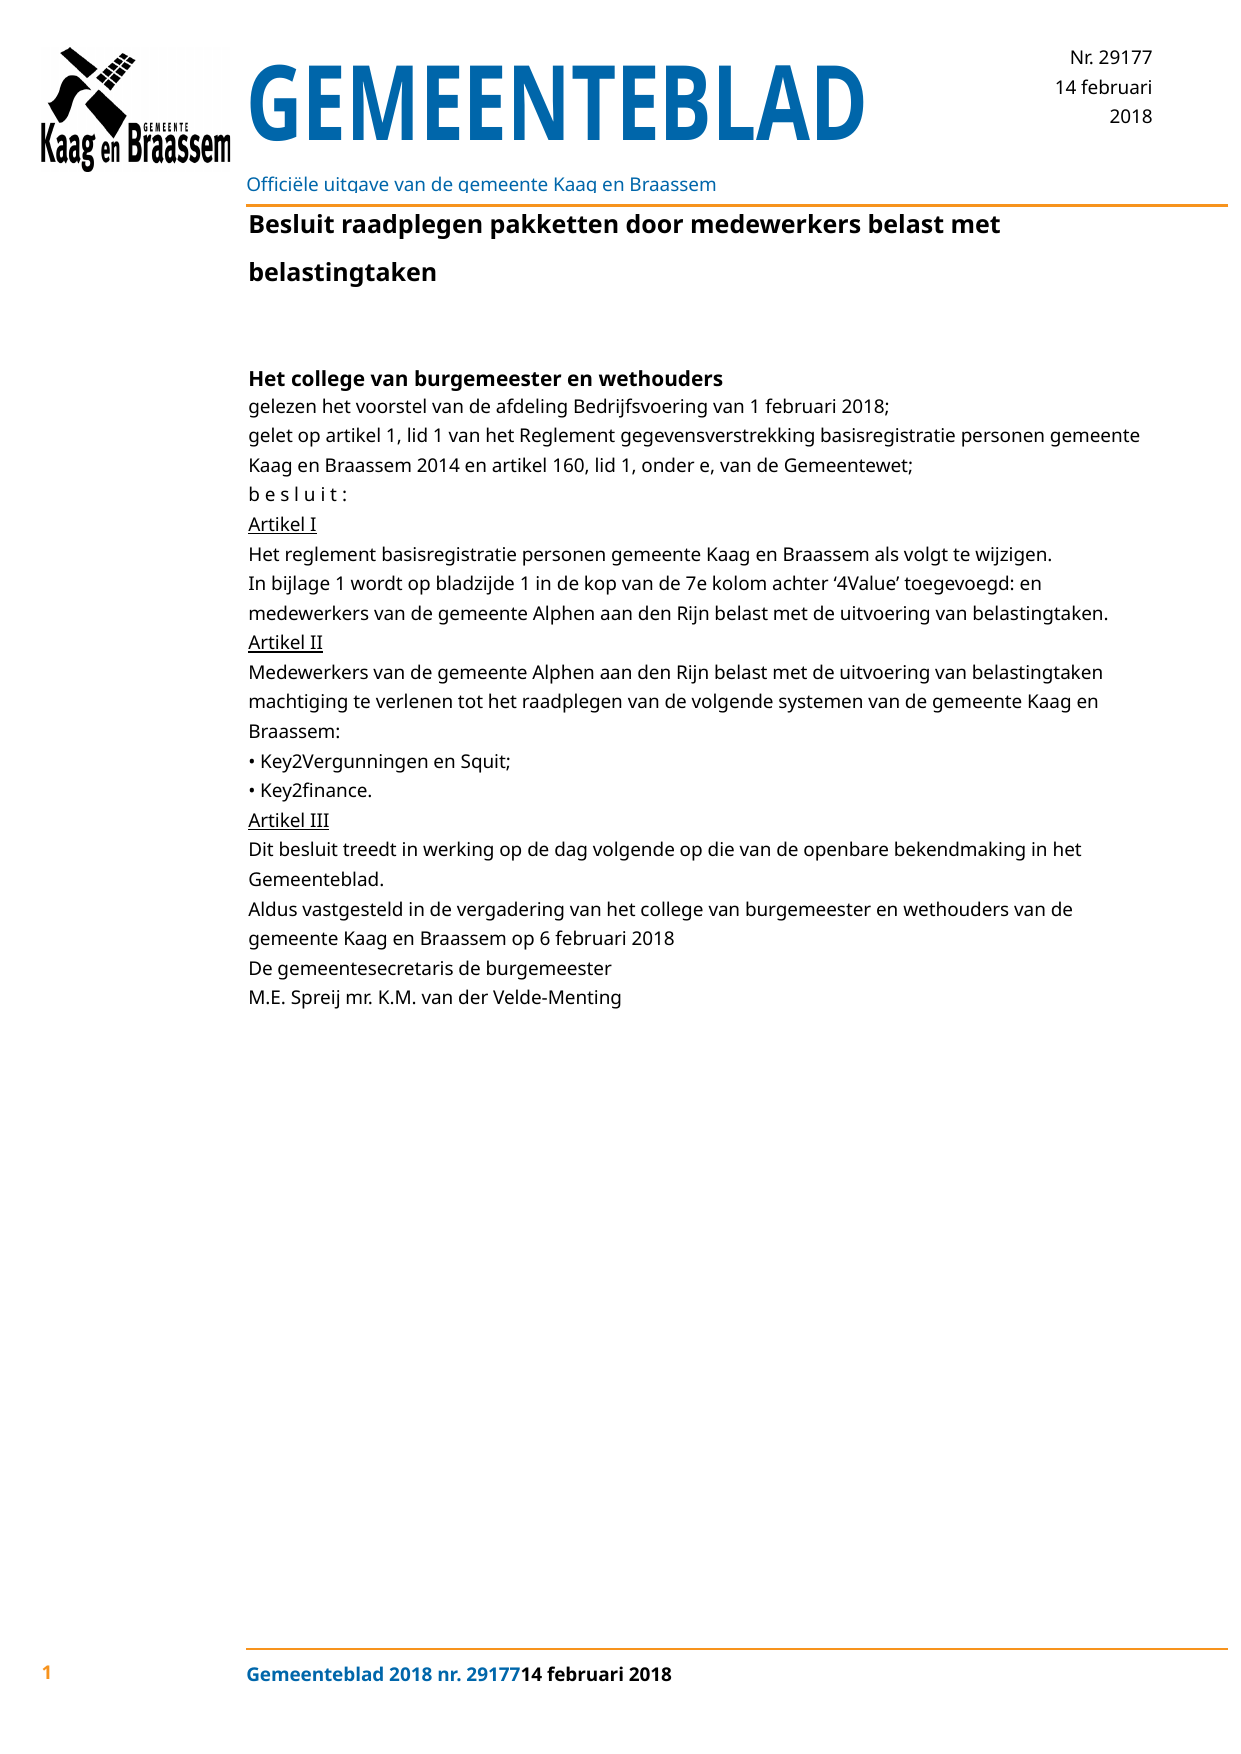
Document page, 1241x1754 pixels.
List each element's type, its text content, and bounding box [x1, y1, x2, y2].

text Dit besluit treedt in werking op de dag volgende op die van de openbare bekendmaking in het Gemeenteblad. [248, 837, 1152, 892]
text In bijlage 1 wordt op bladzijde 1 in de kop van de 7e kolom achter ‘4Value’ toegevoegd: en medewerkers van de gemeente Alphen aan den Rijn belast met de uitvoering van belastingtaken. [248, 570, 1152, 626]
text • Key2finance. [248, 777, 1152, 803]
text b e s l u i t : [248, 482, 1152, 507]
text Aldus vastgesteld in de vergadering van het college van burgemeester en wethouders van de gemeente Kaag en Braassem op 6 februari 2018 [248, 896, 1152, 951]
text Artikel III [248, 807, 1152, 833]
text De gemeentesecretaris de burgemeester [248, 955, 1152, 981]
text Het reglement basisregistratie personen gemeente Kaag en Braassem als volgt te wijzigen. [248, 541, 1152, 567]
text gelezen het voorstel van de afdeling Bedrijfsvoering van 1 februari 2018; [248, 393, 1152, 419]
text Artikel II [248, 629, 1152, 655]
text Besluit raadplegen pakketten door medewerkers belast met belastingtaken [248, 207, 1152, 288]
picture [41, 47, 231, 172]
text • Key2Vergunningen en Squit; [248, 748, 1152, 774]
text Artikel I [248, 511, 1152, 537]
text gelet op artikel 1, lid 1 van het Reglement gegevensverstrekking basisregistratie personen gemeente Kaag en Braassem 2014 en artikel 160, lid 1, onder e, van de Gemeentewet; [248, 422, 1152, 478]
text Medewerkers van de gemeente Alphen aan den Rijn belast met de uitvoering van belastingtaken machtiging te verlenen tot het raadplegen van de volgende systemen van de gemeente Kaag en Braassem: [248, 659, 1152, 744]
text M.E. Spreij mr. K.M. van der Velde-Menting [248, 984, 1152, 1010]
text Het college van burgemeester en wethouders [248, 364, 1152, 393]
